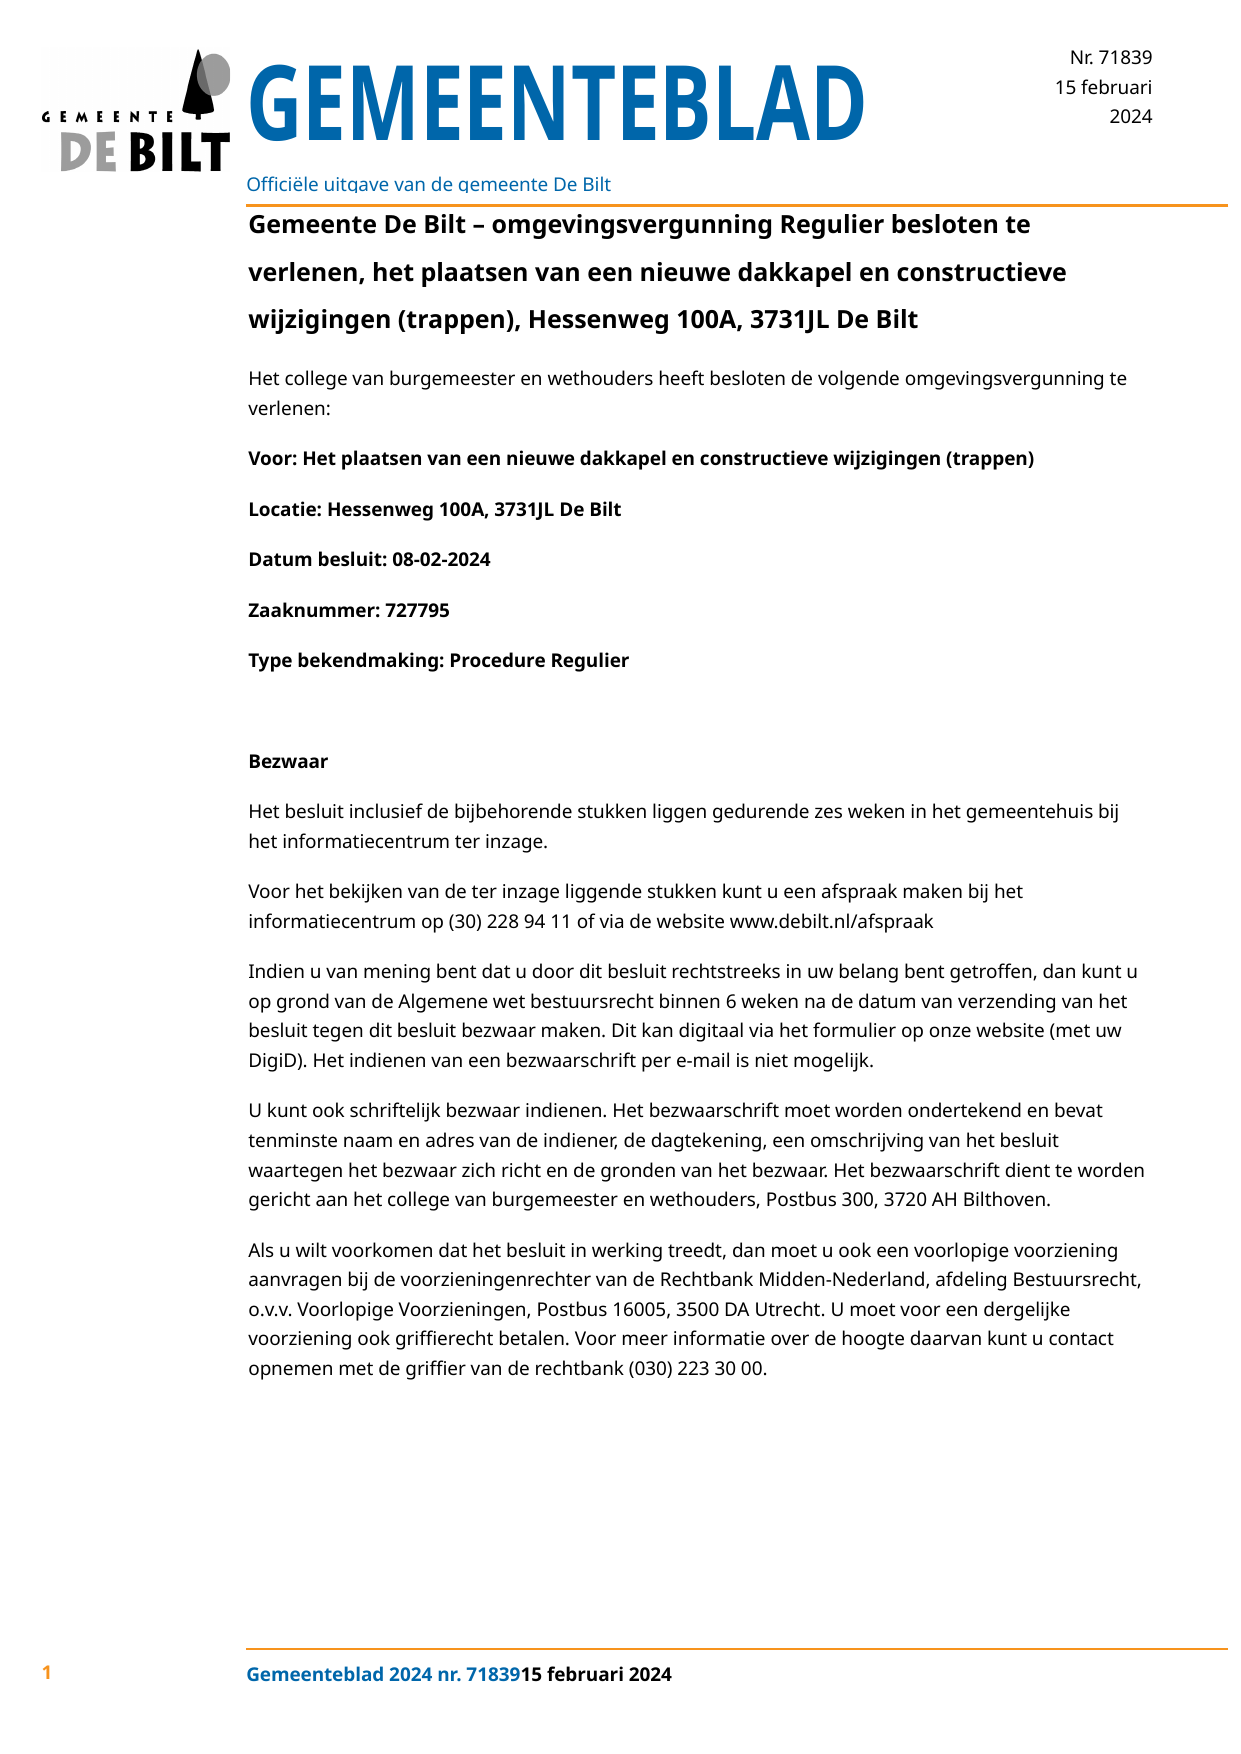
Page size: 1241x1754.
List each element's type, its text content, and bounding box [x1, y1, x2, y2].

text Datum besluit: 08-02-2024 [248, 546, 1152, 572]
picture [41, 47, 231, 172]
text Type bekendmaking: Procedure Regulier [248, 647, 1152, 673]
text Het besluit inclusief de bijbehorende stukken liggen gedurende zes weken in het gemeentehuis bij het informatiecentrum ter inzage. [248, 798, 1152, 854]
text Locatie: Hessenweg 100A, 3731JL De Bilt [248, 496, 1152, 522]
text Het college van burgemeester en wethouders heeft besloten de volgende omgevingsvergunning te verlenen: [248, 366, 1152, 421]
text Als u wilt voorkomen dat het besluit in werking treedt, dan moet u ook een voorlopige voorziening aanvragen bij de voorzieningenrechter van de Rechtbank Midden-Nederland, afdeling Bestuursrecht, o.v.v. Voorlopige Voorzieningen, Postbus 16005, 3500 DA Utrecht. U moet voor een dergelijke voorziening ook griffierecht betalen. Voor meer informatie over de hoogte daarvan kunt u contact opnemen met de griffier van de rechtbank (030) 223 30 00. [248, 1237, 1152, 1381]
text Indien u van mening bent dat u door dit besluit rechtstreeks in uw belang bent getroffen, dan kunt u op grond van de Algemene wet bestuursrecht binnen 6 weken na de datum van verzending van het besluit tegen dit besluit bezwaar maken. Dit kan digitaal via het formulier op onze website (met uw DigiD). Het indienen van een bezwaarschrift per e-mail is niet mogelijk. [248, 958, 1152, 1073]
text Bezwaar [248, 748, 1152, 774]
text Voor het bekijken van de ter inzage liggende stukken kunt u een afspraak maken bij het informatiecentrum op (30) 228 94 11 of via de website www.debilt.nl/afspraak [248, 878, 1152, 934]
text Zaaknummer: 727795 [248, 597, 1152, 622]
text Voor: Het plaatsen van een nieuwe dakkapel en constructieve wijzigingen (trappen) [248, 446, 1152, 471]
text Gemeente De Bilt – omgevingsvergunning Regulier besloten te verlenen, het plaatsen van een nieuwe dakkapel en constructieve wijzigingen (trappen), Hessenweg 100A, 3731JL De Bilt [248, 207, 1152, 336]
text U kunt ook schriftelijk bezwaar indienen. Het bezwaarschrift moet worden ondertekend en bevat tenminste naam en adres van de indiener, de dagtekening, een omschrijving van het besluit waartegen het bezwaar zich richt en de gronden van het bezwaar. Het bezwaarschrift dient te worden gericht aan het college van burgemeester en wethouders, Postbus 300, 3720 AH Bilthoven. [248, 1098, 1152, 1212]
